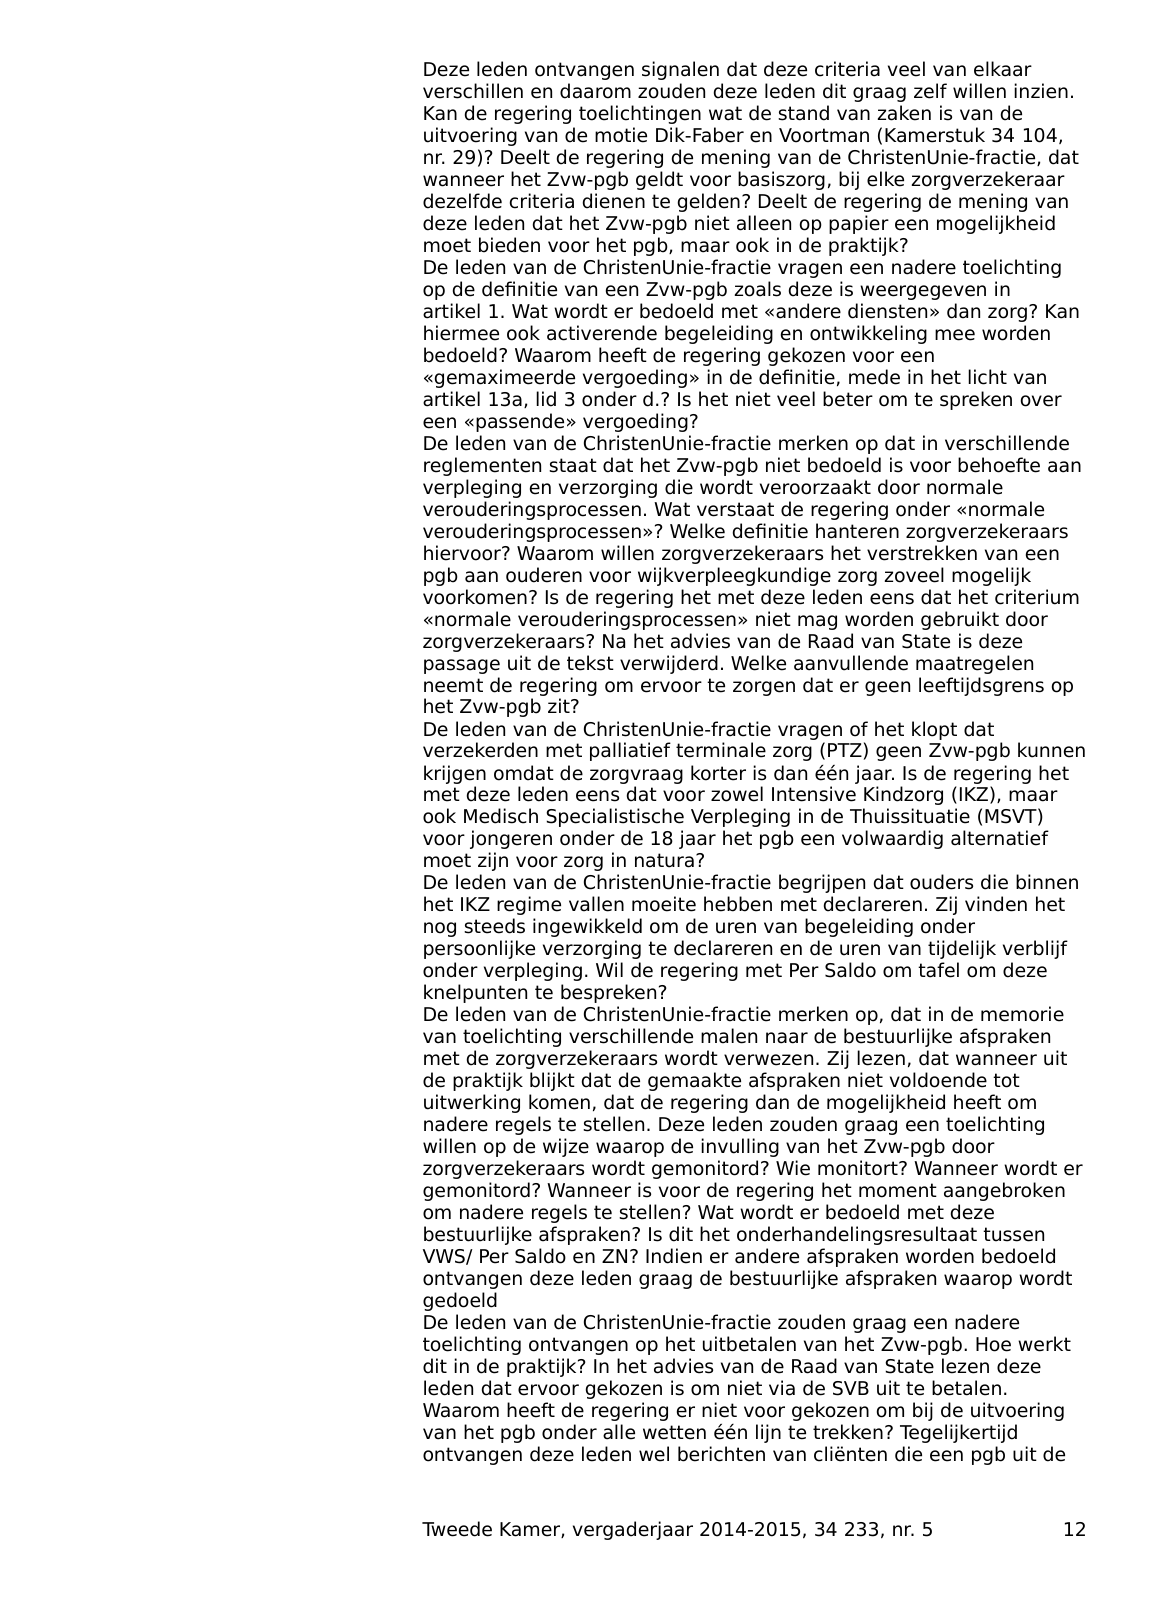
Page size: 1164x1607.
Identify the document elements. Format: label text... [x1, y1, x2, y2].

text De leden van de ChristenUnie-fractie vragen of het klopt dat verzekerden met palliatief terminale zorg (PTZ) geen Zvw-pgb kunnen krijgen omdat de zorgvraag korter is dan één jaar. Is de regering het met deze leden eens dat voor zowel Intensive Kindzorg (IKZ), maar ook Medisch Specialistische Verpleging in de Thuissituatie (MSVT) voor jongeren onder de 18 jaar het pgb een volwaardig alternatief moet zijn voor zorg in natura? [422, 718, 1087, 872]
text De leden van de ChristenUnie-fractie zouden graag een nadere toelichting ontvangen op het uitbetalen van het Zvw-pgb. Hoe werkt dit in de praktijk? In het advies van de Raad van State lezen deze leden dat ervoor gekozen is om niet via de SVB uit te betalen. Waarom heeft de regering er niet voor gekozen om bij de uitvoering van het pgb onder alle wetten één lijn te trekken? Tegelijkertijd ontvangen deze leden wel berichten van cliënten die een pgb uit de [422, 1312, 1087, 1466]
text De leden van de ChristenUnie-fractie merken op, dat in de memorie van toelichting verschillende malen naar de bestuurlijke afspraken met de zorgverzekeraars wordt verwezen. Zij lezen, dat wanneer uit de praktijk blijkt dat de gemaakte afspraken niet voldoende tot uitwerking komen, dat de regering dan de mogelijkheid heeft om nadere regels te stellen. Deze leden zouden graag een toelichting willen op de wijze waarop de invulling van het Zvw-pgb door zorgverzekeraars wordt gemonitord? Wie monitort? Wanneer wordt er gemonitord? Wanneer is voor de regering het moment aangebroken om nadere regels te stellen? Wat wordt er bedoeld met deze bestuurlijke afspraken? Is dit het onderhandelingsresultaat tussen VWS/ Per Saldo en ZN? Indien er andere afspraken worden bedoeld ontvangen deze leden graag de bestuurlijke afspraken waarop wordt gedoeld [422, 1004, 1087, 1312]
text De leden van de ChristenUnie-fractie merken op dat in verschillende reglementen staat dat het Zvw-pgb niet bedoeld is voor behoefte aan verpleging en verzorging die wordt veroorzaakt door normale verouderingsprocessen. Wat verstaat de regering onder «normale verouderingsprocessen»? Welke definitie hanteren zorgverzekeraars hiervoor? Waarom willen zorgverzekeraars het verstrekken van een pgb aan ouderen voor wijkverpleegkundige zorg zoveel mogelijk voorkomen? Is de regering het met deze leden eens dat het criterium «normale verouderingsprocessen» niet mag worden gebruikt door zorgverzekeraars? Na het advies van de Raad van State is deze passage uit de tekst verwijderd. Welke aanvullende maatregelen neemt de regering om ervoor te zorgen dat er geen leeftijdsgrens op het Zvw-pgb zit? [422, 433, 1087, 718]
text De leden van de ChristenUnie-fractie begrijpen dat ouders die binnen het IKZ regime vallen moeite hebben met declareren. Zij vinden het nog steeds ingewikkeld om de uren van begeleiding onder persoonlijke verzorging te declareren en de uren van tijdelijk verblijf onder verpleging. Wil de regering met Per Saldo om tafel om deze knelpunten te bespreken? [422, 872, 1087, 1004]
text De leden van de ChristenUnie-fractie vragen een nadere toelichting op de definitie van een Zvw-pgb zoals deze is weergegeven in artikel 1. Wat wordt er bedoeld met «andere diensten» dan zorg? Kan hiermee ook activerende begeleiding en ontwikkeling mee worden bedoeld? Waarom heeft de regering gekozen voor een «gemaximeerde vergoeding» in de definitie, mede in het licht van artikel 13a, lid 3 onder d.? Is het niet veel beter om te spreken over een «passende» vergoeding? [422, 257, 1087, 433]
text Deze leden ontvangen signalen dat deze criteria veel van elkaar verschillen en daarom zouden deze leden dit graag zelf willen inzien. Kan de regering toelichtingen wat de stand van zaken is van de uitvoering van de motie Dik-Faber en Voortman (Kamerstuk 34 104, nr. 29)? Deelt de regering de mening van de ChristenUnie-fractie, dat wanneer het Zvw-pgb geldt voor basiszorg, bij elke zorgverzekeraar dezelfde criteria dienen te gelden? Deelt de regering de mening van deze leden dat het Zvw-pgb niet alleen op papier een mogelijkheid moet bieden voor het pgb, maar ook in de praktijk? [422, 59, 1087, 257]
